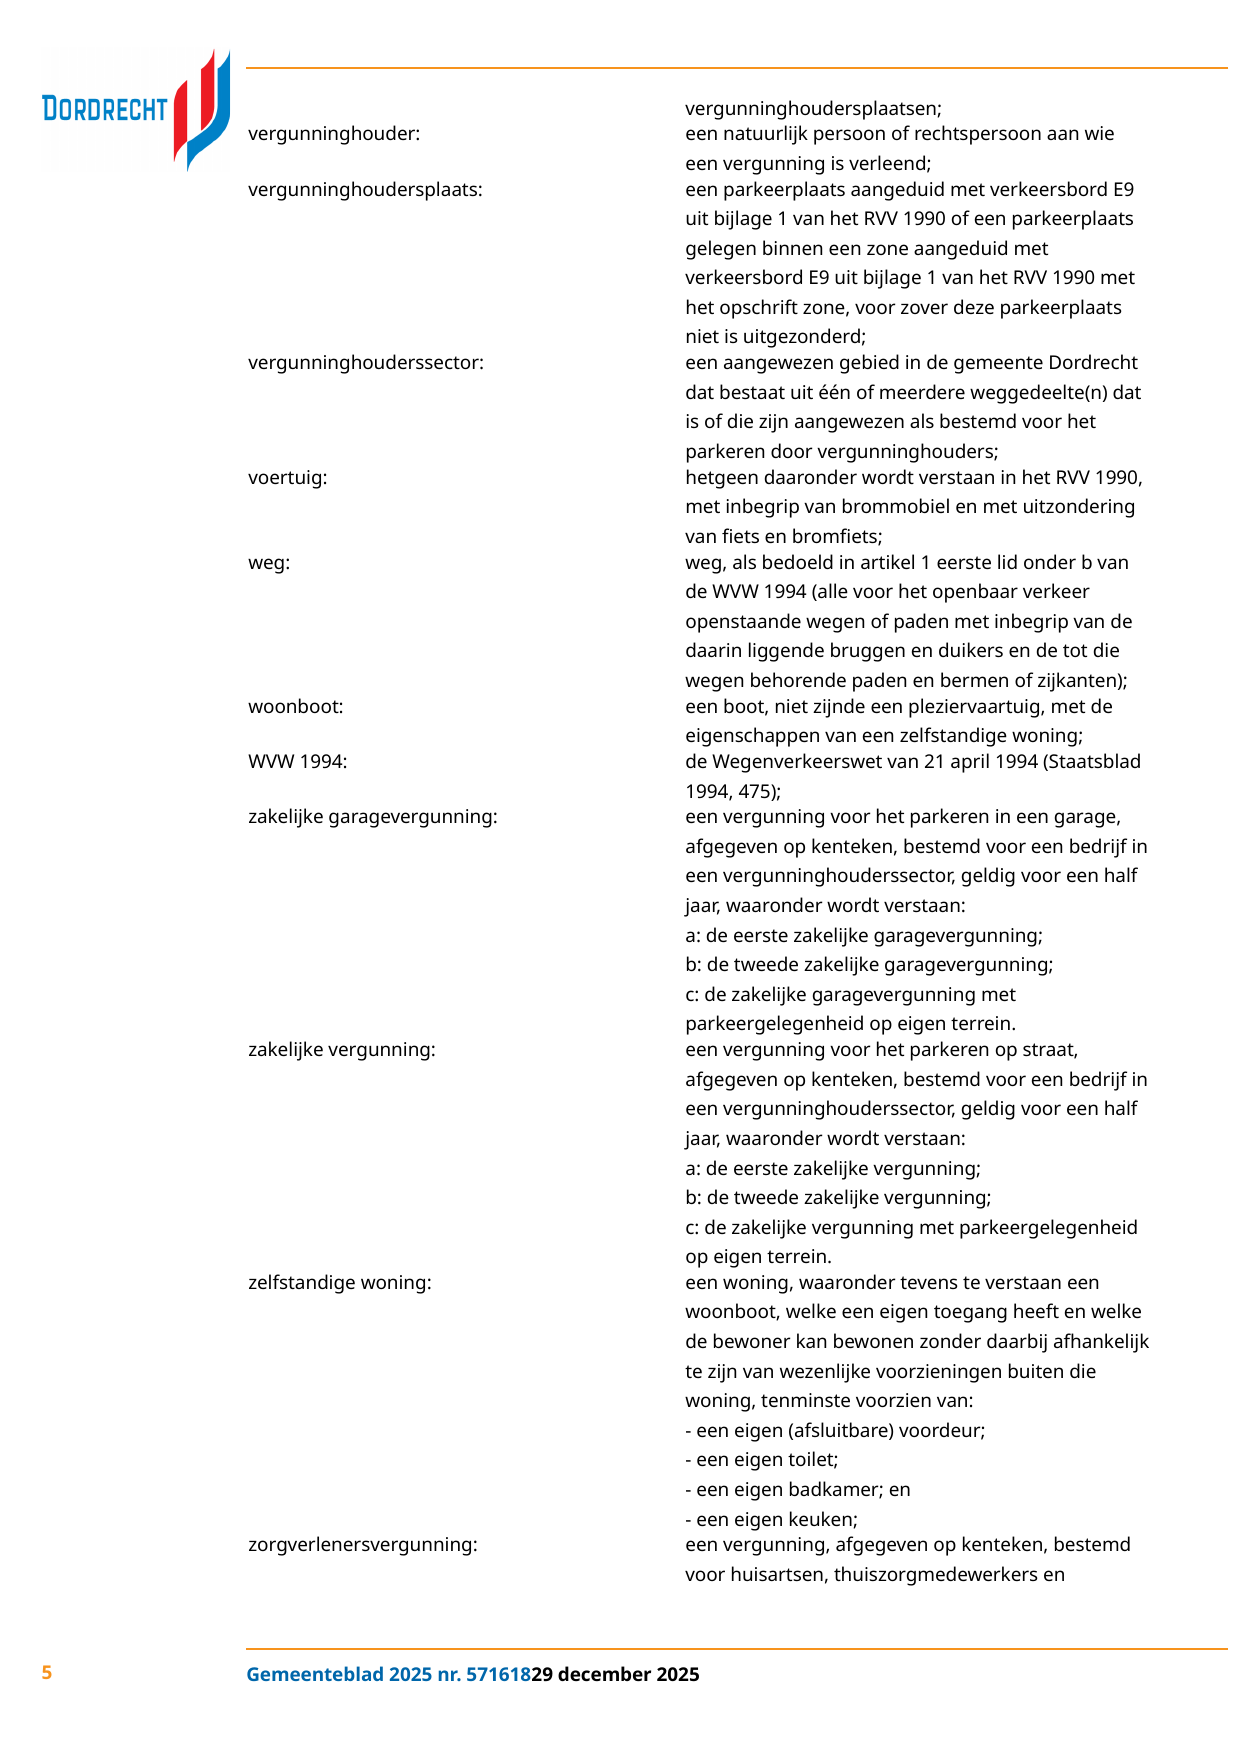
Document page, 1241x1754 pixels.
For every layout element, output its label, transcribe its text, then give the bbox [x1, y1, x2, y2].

table_cell de Wegenverkeerswet van 21 april 1994 (Staatsblad 1994, 475); [685, 748, 1152, 803]
table_cell vergunninghoudersplaats: [248, 176, 685, 349]
table_cell een aangewezen gebied in de gemeente Dordrecht dat bestaat uit één of meerdere weggedeelte(n) dat is of die zijn aangewezen als bestemd voor het parkeren door vergunninghouders; [685, 350, 1152, 464]
table_cell zelfstandige woning: [248, 1269, 685, 1532]
table_cell zakelijke vergunning: [248, 1036, 685, 1269]
table_cell vergunninghoudersplaatsen; [685, 95, 1152, 121]
table_cell een parkeerplaats aangeduid met verkeersbord E9 uit bijlage 1 van het RVV 1990 of een parkeerplaats gelegen binnen een zone aangeduid met verkeersbord E9 uit bijlage 1 van het RVV 1990 met het opschrift zone, voor zover deze parkeerplaats niet is uitgezonderd; [685, 176, 1152, 349]
table_cell een vergunning voor het parkeren in een garage, afgegeven op kenteken, bestemd voor een bedrijf in een vergunninghouderssector, geldig voor een half jaar, waaronder wordt verstaan: a: de eerste zakelijke garagevergunning; b: de tweede zakelijke garagevergunning; c: de zakelijke garagevergunning met parkeergelegenheid op eigen terrein. [685, 804, 1152, 1036]
table_cell vergunninghouderssector: [248, 350, 685, 464]
table_cell een vergunning voor het parkeren op straat, afgegeven op kenteken, bestemd voor een bedrijf in een vergunninghouderssector, geldig voor een half jaar, waaronder wordt verstaan: a: de eerste zakelijke vergunning; b: de tweede zakelijke vergunning; c: de zakelijke vergunning met parkeergelegenheid op eigen terrein. [685, 1036, 1152, 1269]
table_cell vergunninghouder: [248, 121, 685, 176]
table_cell een woning, waaronder tevens te verstaan een woonboot, welke een eigen toegang heeft en welke de bewoner kan bewonen zonder daarbij afhankelijk te zijn van wezenlijke voorzieningen buiten die woning, tenminste voorzien van: - een eigen (afsluitbare) voordeur; - een eigen toilet; - een eigen badkamer; en - een eigen keuken; [685, 1269, 1152, 1532]
table_cell [248, 95, 685, 121]
table_cell woonboot: [248, 693, 685, 748]
picture [41, 47, 231, 172]
table_cell een boot, niet zijnde een pleziervaartuig, met de eigenschappen van een zelfstandige woning; [685, 693, 1152, 748]
table_cell zorgverlenersvergunning: [248, 1532, 685, 1587]
table_cell een vergunning, afgegeven op kenteken, bestemd voor huisartsen, thuiszorgmedewerkers en [685, 1532, 1152, 1587]
table_cell hetgeen daaronder wordt verstaan in het RVV 1990, met inbegrip van brommobiel en met uitzondering van fiets en bromfiets; [685, 464, 1152, 549]
table_cell WVW 1994: [248, 748, 685, 803]
table_cell voertuig: [248, 464, 685, 549]
table_cell een natuurlijk persoon of rechtspersoon aan wie een vergunning is verleend; [685, 121, 1152, 176]
table_cell weg: [248, 549, 685, 693]
table_cell weg, als bedoeld in artikel 1 eerste lid onder b van de WVW 1994 (alle voor het openbaar verkeer openstaande wegen of paden met inbegrip van de daarin liggende bruggen en duikers en de tot die wegen behorende paden en bermen of zijkanten); [685, 549, 1152, 693]
table_cell zakelijke garagevergunning: [248, 804, 685, 1036]
